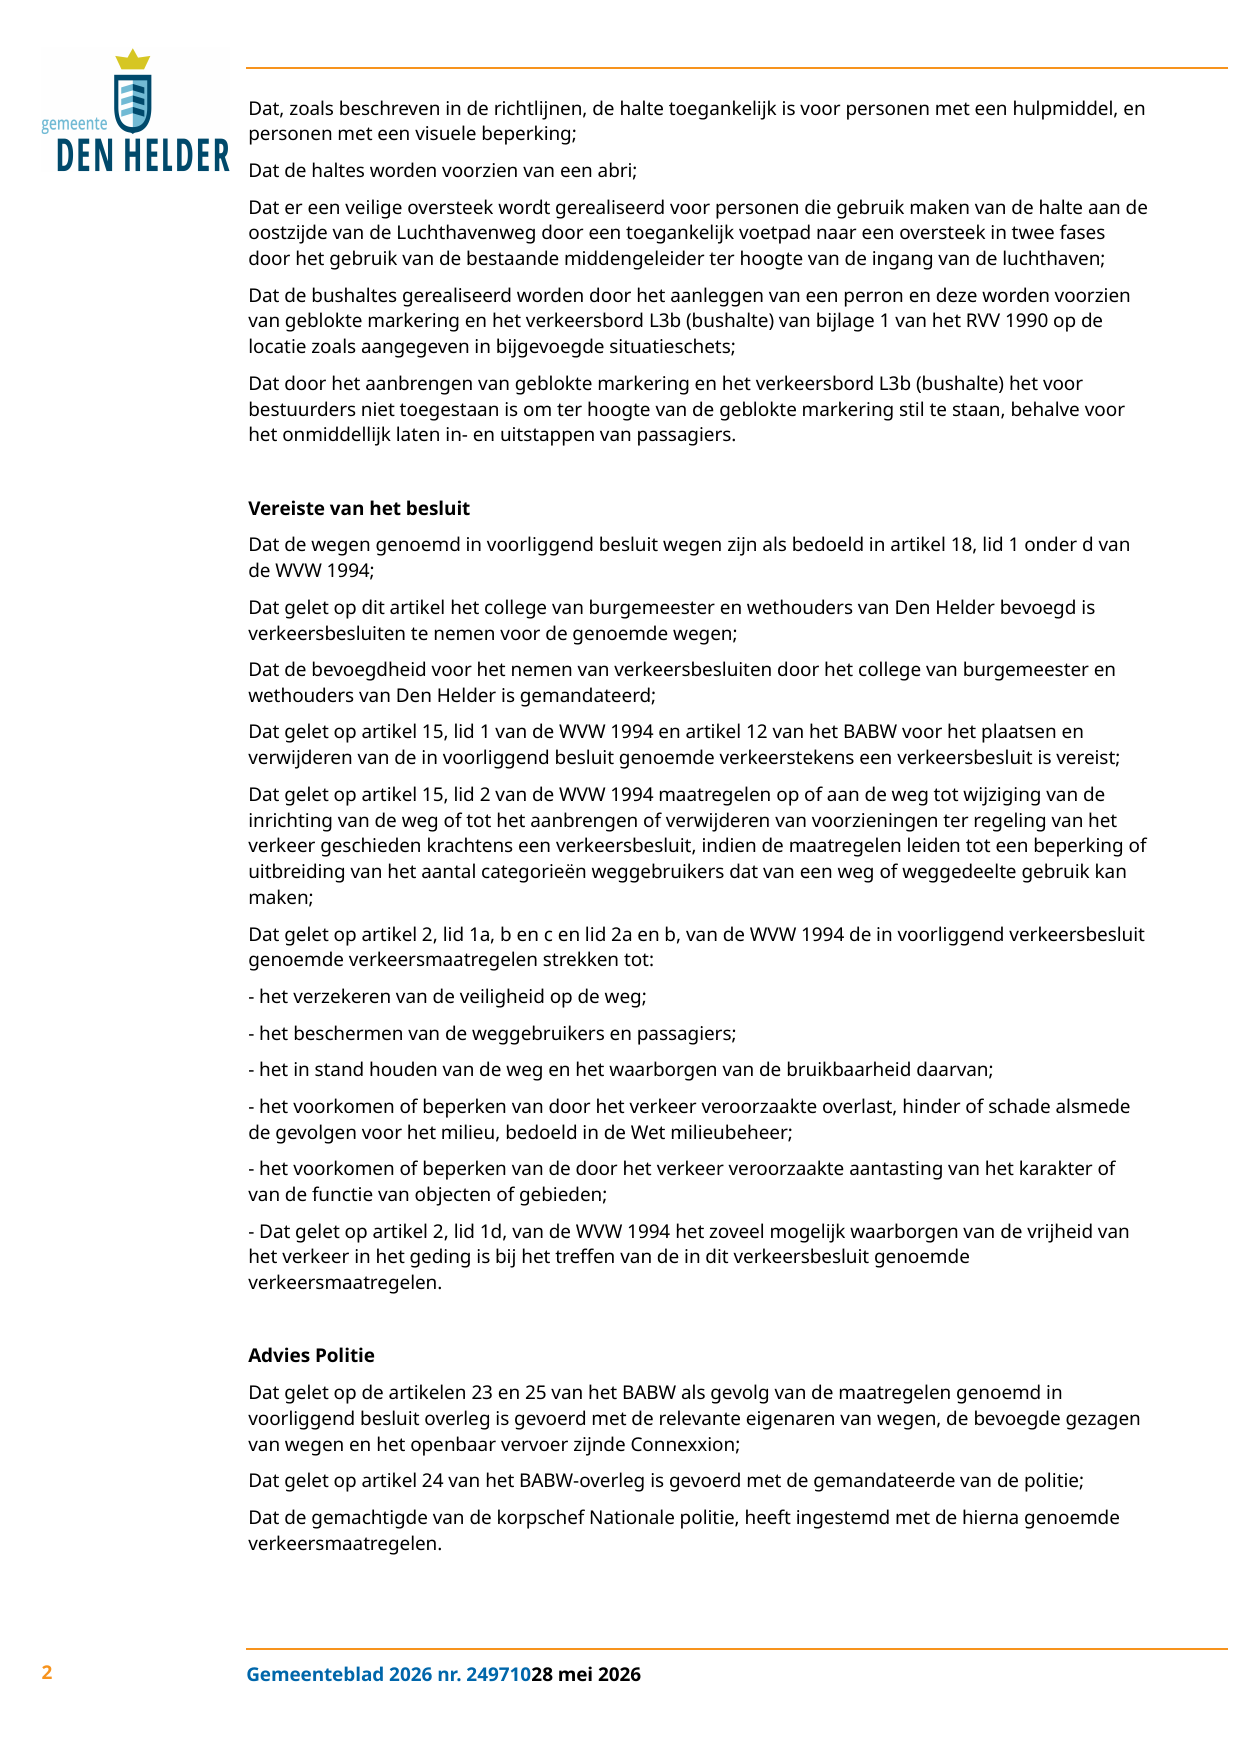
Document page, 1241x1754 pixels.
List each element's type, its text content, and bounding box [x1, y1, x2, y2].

picture [41, 47, 231, 172]
text Dat de bevoegdheid voor het nemen van verkeersbesluiten door het college van burgemeester en wethouders van Den Helder is gemandateerd; [248, 656, 1152, 708]
text Dat gelet op artikel 24 van het BABW-overleg is gevoerd met de gemandateerde van de politie; [248, 1467, 1152, 1493]
text Dat gelet op artikel 15, lid 2 van de WVW 1994 maatregelen op of aan de weg tot wijziging van de inrichting van de weg of tot het aanbrengen of verwijderen van voorzieningen ter regeling van het verkeer geschieden krachtens een verkeersbesluit, indien de maatregelen leiden tot een beperking of uitbreiding van het aantal categorieën weggebruikers dat van een weg of weggedeelte gebruik kan maken; [248, 781, 1152, 910]
text Dat gelet op artikel 2, lid 1a, b en c en lid 2a en b, van de WVW 1994 de in voorliggend verkeersbesluit genoemde verkeersmaatregelen strekken tot: [248, 921, 1152, 972]
text - het verzekeren van de veiligheid op de weg; [248, 983, 1152, 1009]
text - Dat gelet op artikel 2, lid 1d, van de WVW 1994 het zoveel mogelijk waarborgen van de vrijheid van het verkeer in het geding is bij het treffen van de in dit verkeersbesluit genoemde verkeersmaatregelen. [248, 1218, 1152, 1295]
text Dat er een veilige oversteek wordt gerealiseerd voor personen die gebruik maken van de halte aan de oostzijde van de Luchthavenweg door een toegankelijk voetpad naar een oversteek in twee fases door het gebruik van de bestaande middengeleider ter hoogte van de ingang van de luchthaven; [248, 194, 1152, 271]
text Dat gelet op dit artikel het college van burgemeester en wethouders van Den Helder bevoegd is verkeersbesluiten te nemen voor de genoemde wegen; [248, 594, 1152, 645]
picture [182, 144, 187, 165]
picture [220, 160, 224, 172]
text - het voorkomen of beperken van de door het verkeer veroorzaakte aantasting van het karakter of van de functie van objecten of gebieden; [248, 1156, 1152, 1207]
text Advies Politie [248, 1343, 1152, 1368]
text - het beschermen van de weggebruikers en passagiers; [248, 1020, 1152, 1046]
text - het in stand houden van de weg en het waarborgen van de bruikbaarheid daarvan; [248, 1056, 1152, 1082]
text - het voorkomen of beperken van door het verkeer veroorzaakte overlast, hinder of schade alsmede de gevolgen voor het milieu, bedoeld in de Wet milieubeheer; [248, 1093, 1152, 1144]
text Dat door het aanbrengen van geblokte markering en het verkeersbord L3b (bushalte) het voor bestuurders niet toegestaan is om ter hoogte van de geblokte markering stil te staan, behalve voor het onmiddellijk laten in- en uitstappen van passagiers. [248, 370, 1152, 447]
text Dat de bushaltes gerealiseerd worden door het aanleggen van een perron en deze worden voorzien van geblokte markering en het verkeersbord L3b (bushalte) van bijlage 1 van het RVV 1990 op de locatie zoals aangegeven in bijgevoegde situatieschets; [248, 282, 1152, 359]
text Dat gelet op de artikelen 23 en 25 van het BABW als gevolg van de maatregelen genoemd in voorliggend besluit overleg is gevoerd met de relevante eigenaren van wegen, de bevoegde gezagen van wegen en het openbaar vervoer zijnde Connexxion; [248, 1379, 1152, 1457]
text Vereiste van het besluit [248, 495, 1152, 521]
text Dat de gemachtigde van de korpschef Nationale politie, heeft ingestemd met de hierna genoemde verkeersmaatregelen. [248, 1504, 1152, 1556]
text Dat, zoals beschreven in de richtlijnen, de halte toegankelijk is voor personen met een hulpmiddel, en personen met een visuele beperking; [248, 95, 1152, 146]
picture [63, 144, 68, 165]
picture [100, 154, 106, 172]
picture [130, 157, 135, 172]
text Dat gelet op artikel 15, lid 1 van de WVW 1994 en artikel 12 van het BABW voor het plaatsen en verwijderen van de in voorliggend besluit genoemde verkeerstekens een verkeersbesluit is vereist; [248, 719, 1152, 770]
text Dat de wegen genoemd in voorliggend besluit wegen zijn als bedoeld in artikel 18, lid 1 onder d van de WVW 1994; [248, 532, 1152, 583]
text Dat de haltes worden voorzien van een abri; [248, 157, 1152, 183]
